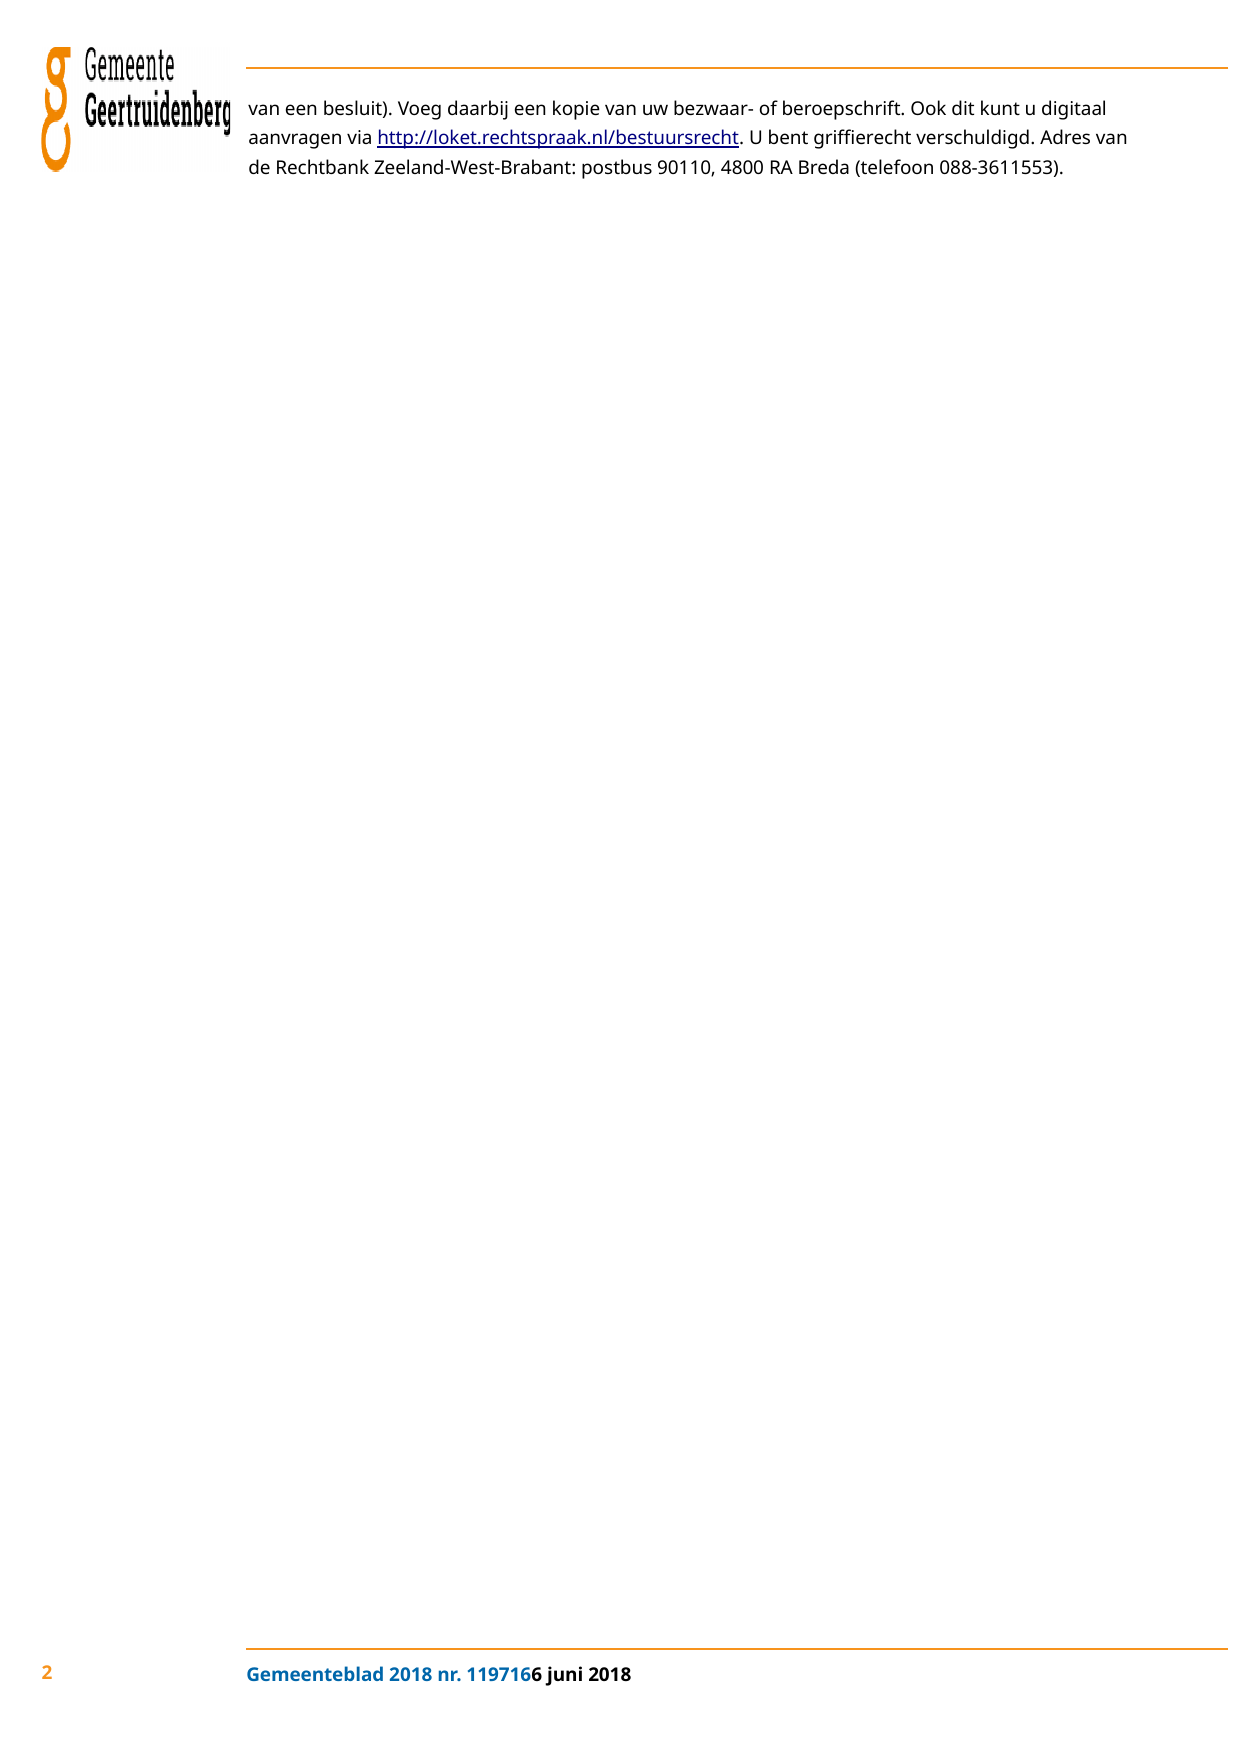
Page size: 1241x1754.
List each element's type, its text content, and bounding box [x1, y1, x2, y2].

text van een besluit). Voeg daarbij een kopie van uw bezwaar- of beroepschrift. Ook dit kunt u digitaal aanvragen via http://loket.rechtspraak.nl/bestuursrecht. U bent griffierecht verschuldigd. Adres van de Rechtbank Zeeland-West-Brabant: postbus 90110, 4800 RA Breda (telefoon 088-3611553). [248, 95, 1152, 180]
picture [41, 47, 231, 172]
